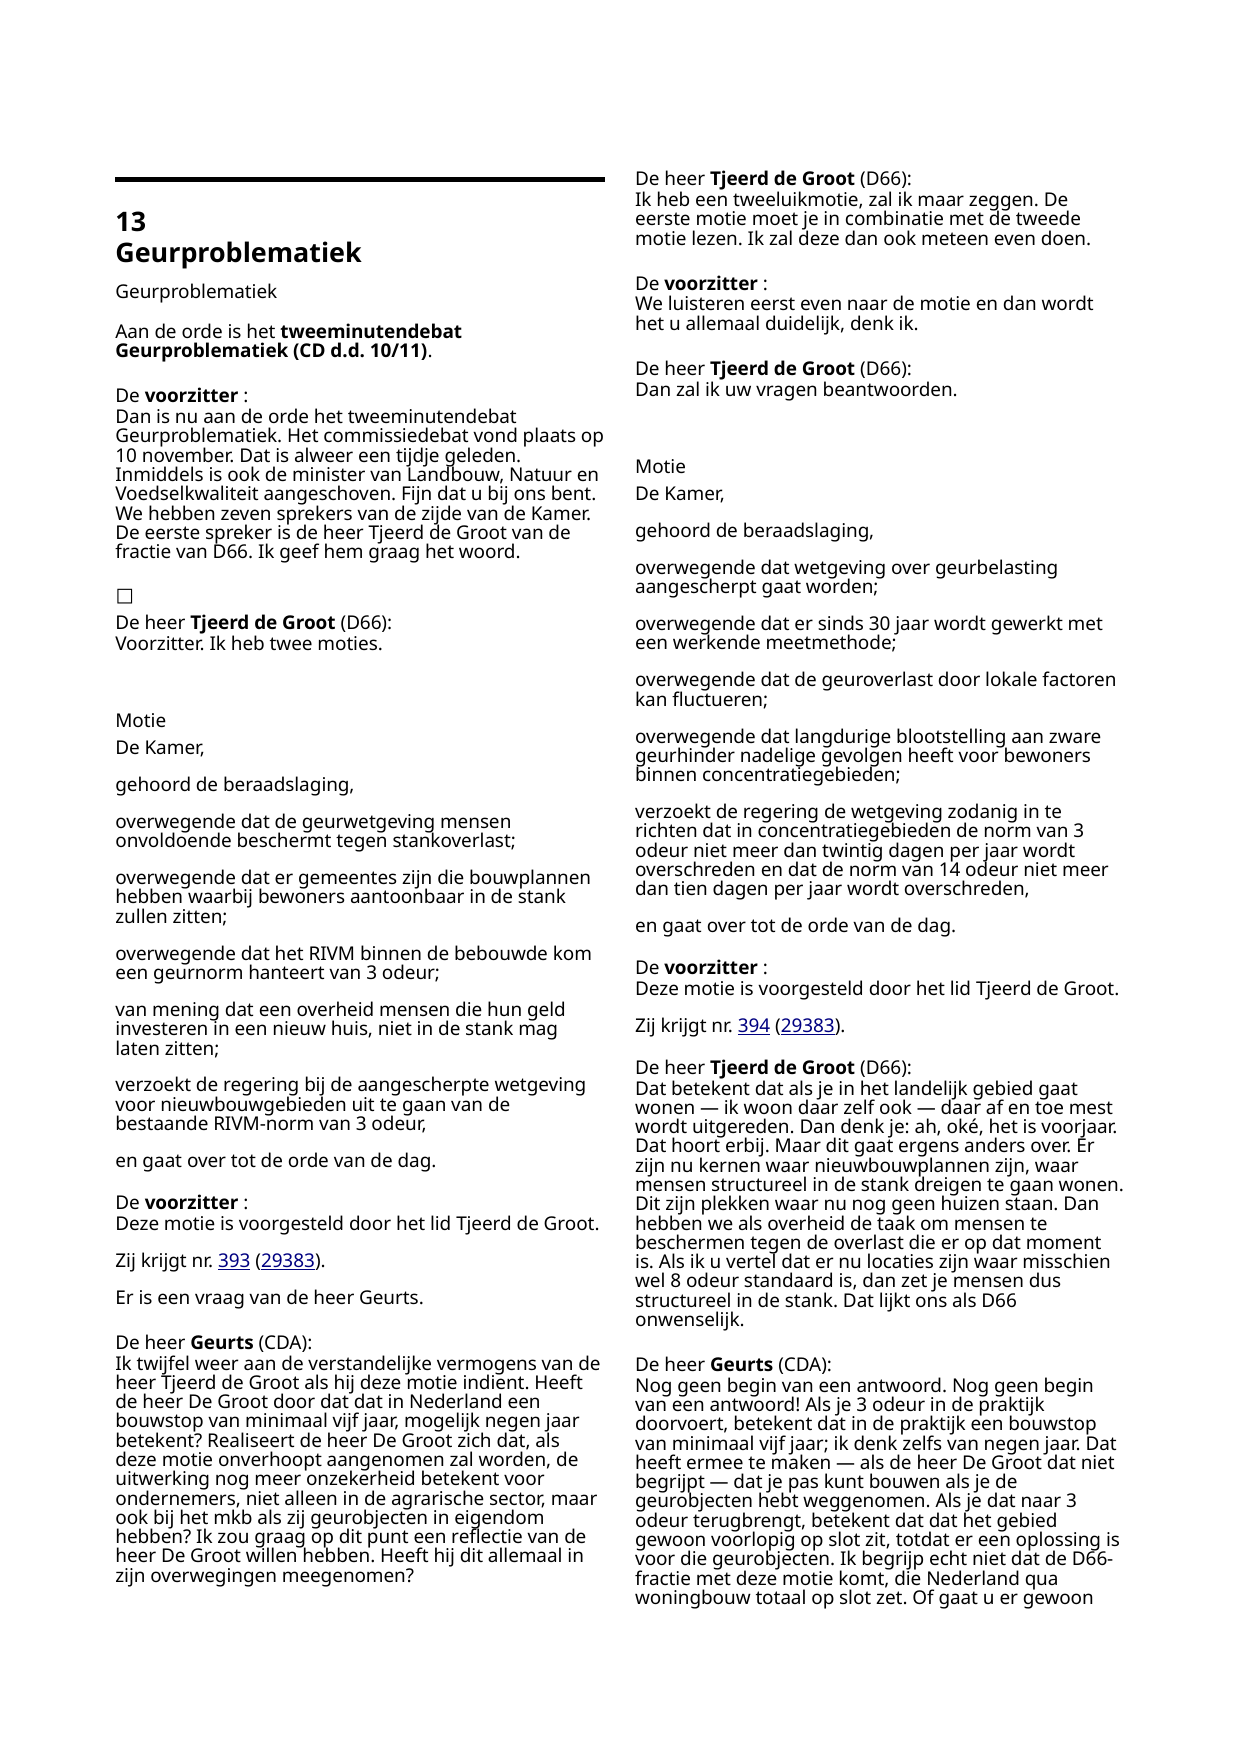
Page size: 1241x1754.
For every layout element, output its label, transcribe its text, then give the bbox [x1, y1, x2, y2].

text Deze motie is voorgesteld door het lid Tjeerd de Groot. [115, 1215, 605, 1234]
text Zij krijgt nr. 394 (29383). [635, 1017, 1125, 1036]
text Dat betekent dat als je in het landelijk gebied gaat wonen — ik woon daar zelf ook — daar af en toe mest wordt uitgereden. Dan denk je: ah, oké, het is voorjaar. Dat hoort erbij. Maar dit gaat ergens anders over. Er zijn nu kernen waar nieuwbouwplannen zijn, waar mensen structureel in de stank dreigen te gaan wonen. Dit zijn plekken waar nu nog geen huizen staan. Dan hebben we als overheid de taak om mensen te beschermen tegen de overlast die er op dat moment is. Als ik u vertel dat er nu locaties zijn waar misschien wel 8 odeur standaard is, dan zet je mensen dus structureel in de stank. Dat lijkt ons als D66 onwenselijk. [635, 1080, 1125, 1330]
text verzoekt de regering bij de aangescherpte wetgeving voor nieuwbouwgebieden uit te gaan van de bestaande RIVM-norm van 3 odeur, [115, 1076, 605, 1134]
text Aan de orde is het tweeminutendebat Geurproblematiek (CD d.d. 10/11). [115, 323, 605, 362]
text De heer Tjeerd de Groot (D66): [635, 1054, 1125, 1080]
text Nog geen begin van een antwoord. Nog geen begin van een antwoord! Als je 3 odeur in de praktijk doorvoert, betekent dat in de praktijk een bouwstop van minimaal vijf jaar; ik denk zelfs van negen jaar. Dat heeft ermee te maken — als de heer De Groot dat niet begrijpt — dat je pas kunt bouwen als je de geurobjecten hebt weggenomen. Als je dat naar 3 odeur terugbrengt, betekent dat dat het gebied gewoon voorlopig op slot zit, totdat er een oplossing is voor die geurobjecten. Ik begrijp echt niet dat de D66-fractie met deze motie komt, die Nederland qua woningbouw totaal op slot zet. Of gaat u er gewoon [635, 1377, 1125, 1608]
text Motie [635, 453, 1125, 479]
text van mening dat een overheid mensen die hun geld investeren in een nieuw huis, niet in de stank mag laten zitten; [115, 1001, 605, 1059]
text We luisteren eerst even naar de motie en dan wordt het u allemaal duidelijk, denk ik. [635, 295, 1125, 334]
text overwegende dat de geuroverlast door lokale factoren kan fluctueren; [635, 671, 1125, 710]
text 13 [115, 203, 605, 239]
text De Kamer, [115, 739, 605, 758]
text gehoord de beraadslaging, [115, 776, 605, 795]
text Er is een vraag van de heer Geurts. [115, 1289, 605, 1308]
text De voorzitter : [635, 954, 1125, 980]
text ⬜ [115, 583, 605, 609]
text overwegende dat langdurige blootstelling aan zware geurhinder nadelige gevolgen heeft voor bewoners binnen concentratiegebieden; [635, 728, 1125, 785]
text en gaat over tot de orde van de dag. [115, 1152, 605, 1171]
text Motie [115, 707, 605, 733]
text De heer Geurts (CDA): [635, 1351, 1125, 1377]
text De voorzitter : [115, 382, 605, 408]
text De heer Tjeerd de Groot (D66): [635, 165, 1125, 191]
text Voorzitter. Ik heb twee moties. [115, 634, 605, 654]
text verzoekt de regering de wetgeving zodanig in te richten dat in concentratiegebieden de norm van 3 odeur niet meer dan twintig dagen per jaar wordt overschreden en dat de norm van 14 odeur niet meer dan tien dagen per jaar wordt overschreden, [635, 803, 1125, 899]
text De Kamer, [635, 485, 1125, 504]
text Dan is nu aan de orde het tweeminutendebat Geurproblematiek. Het commissiedebat vond plaats op 10 november. Dat is alweer een tijdje geleden. Inmiddels is ook de minister van Landbouw, Natuur en Voedselkwaliteit aangeschoven. Fijn dat u bij ons bent. We hebben zeven sprekers van de zijde van de Kamer. De eerste spreker is de heer Tjeerd de Groot van de fractie van D66. Ik geef hem graag het woord. [115, 408, 605, 562]
text overwegende dat er gemeentes zijn die bouwplannen hebben waarbij bewoners aantoonbaar in de stank zullen zitten; [115, 869, 605, 927]
text overwegende dat er sinds 30 jaar wordt gewerkt met een werkende meetmethode; [635, 615, 1125, 654]
text Ik heb een tweeluikmotie, zal ik maar zeggen. De eerste motie moet je in combinatie met de tweede motie lezen. Ik zal deze dan ook meteen even doen. [635, 191, 1125, 249]
text De heer Tjeerd de Groot (D66): [115, 609, 605, 634]
text gehoord de beraadslaging, [635, 522, 1125, 541]
text De heer Tjeerd de Groot (D66): [635, 355, 1125, 381]
text overwegende dat de geurwetgeving mensen onvoldoende beschermt tegen stankoverlast; [115, 813, 605, 851]
text Zij krijgt nr. 393 (29383). [115, 1252, 605, 1271]
text De heer Geurts (CDA): [115, 1329, 605, 1354]
text Dan zal ik uw vragen beantwoorden. [635, 381, 1125, 400]
text en gaat over tot de orde van de dag. [635, 917, 1125, 936]
text Deze motie is voorgesteld door het lid Tjeerd de Groot. [635, 980, 1125, 999]
text overwegende dat wetgeving over geurbelasting aangescherpt gaat worden; [635, 559, 1125, 597]
text Geurproblematiek [115, 239, 605, 283]
text overwegende dat het RIVM binnen de bebouwde kom een geurnorm hanteert van 3 odeur; [115, 945, 605, 983]
text Geurproblematiek [115, 283, 605, 302]
text De voorzitter : [115, 1189, 605, 1215]
text De voorzitter : [635, 270, 1125, 295]
text Ik twijfel weer aan de verstandelijke vermogens van de heer Tjeerd de Groot als hij deze motie indient. Heeft de heer De Groot door dat dat in Nederland een bouwstop van minimaal vijf jaar, mogelijk negen jaar betekent? Realiseert de heer De Groot zich dat, als deze motie onverhoopt aangenomen zal worden, de uitwerking nog meer onzekerheid betekent voor ondernemers, niet alleen in de agrarische sector, maar ook bij het mkb als zij geurobjecten in eigendom hebben? Ik zou graag op dit punt een reflectie van de heer De Groot willen hebben. Heeft hij dit allemaal in zijn overwegingen meegenomen? [115, 1354, 605, 1586]
